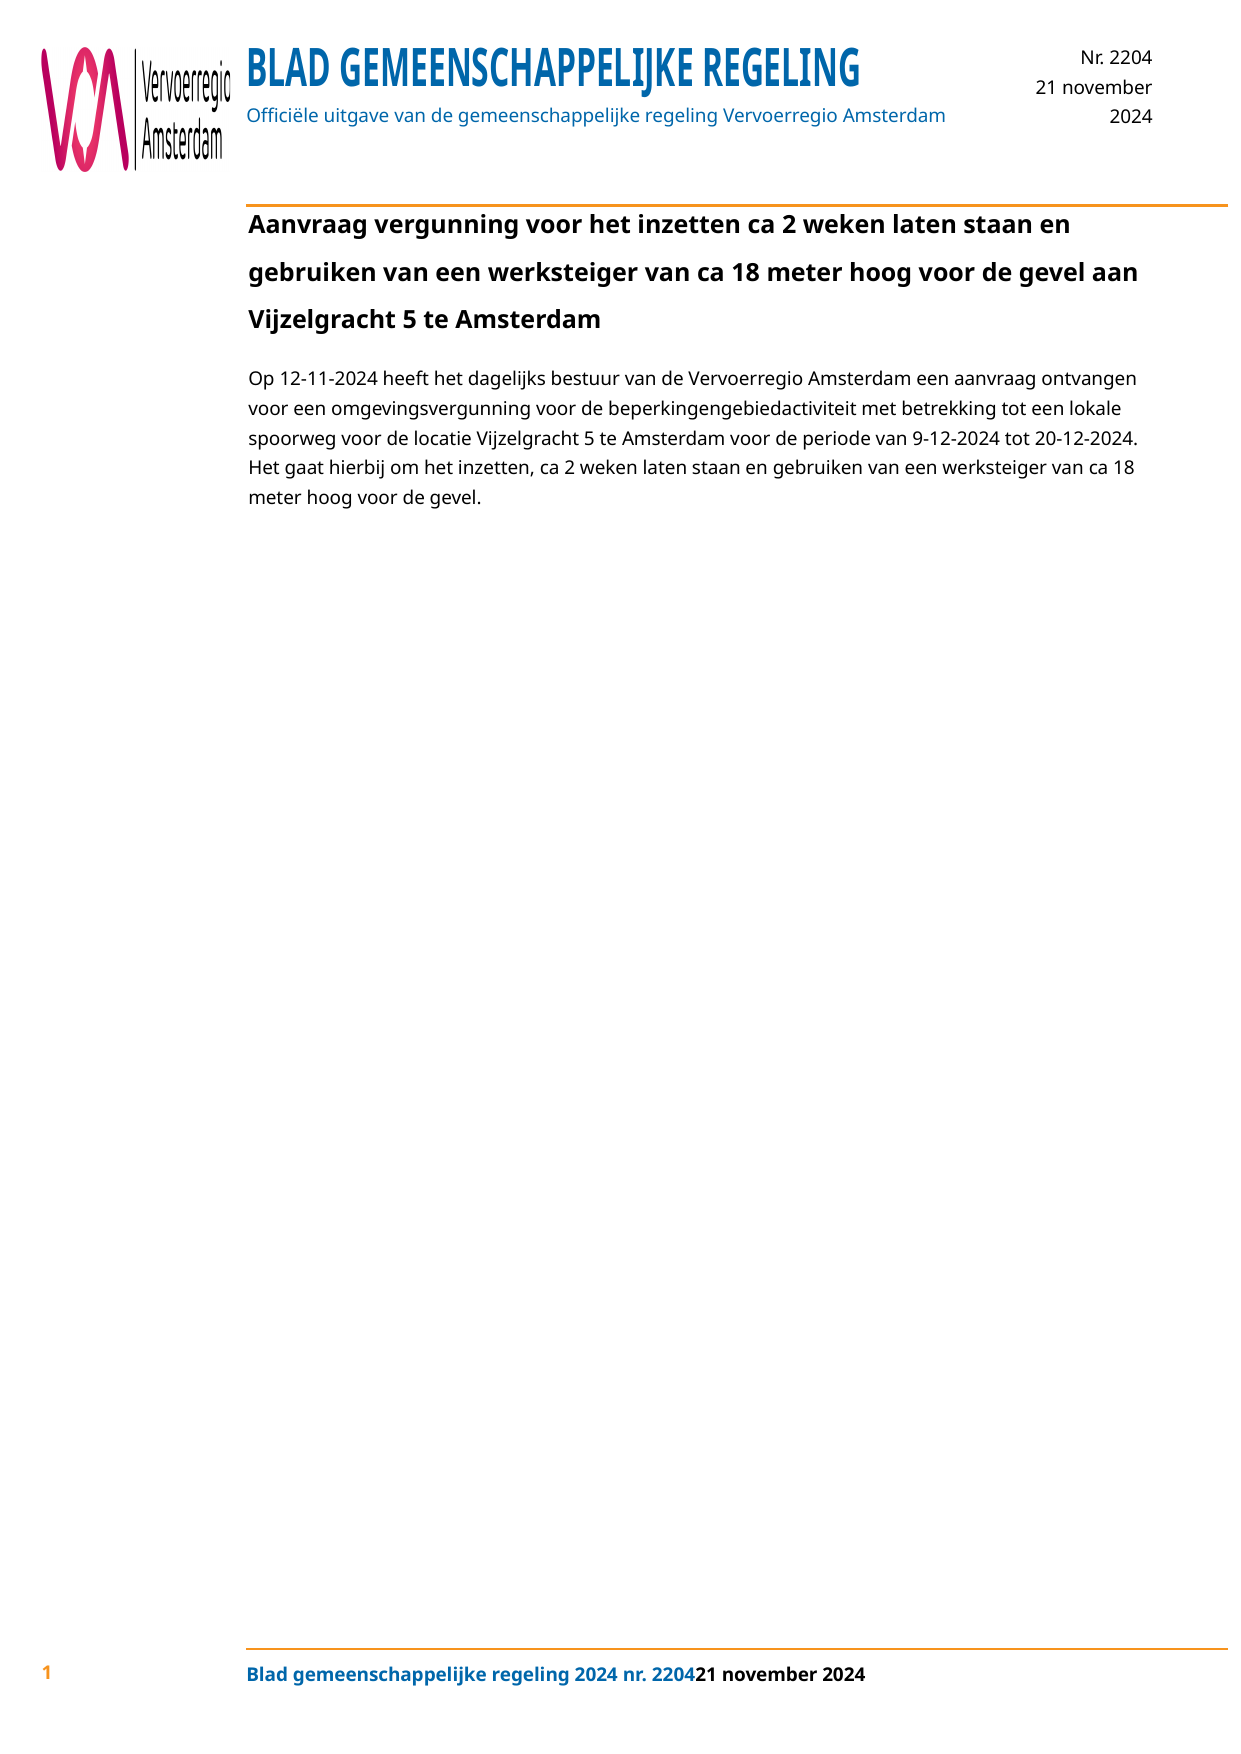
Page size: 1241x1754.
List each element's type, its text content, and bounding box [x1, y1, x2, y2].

text Aanvraag vergunning voor het inzetten ca 2 weken laten staan en gebruiken van een werksteiger van ca 18 meter hoog voor de gevel aan Vijzelgracht 5 te Amsterdam [248, 207, 1152, 336]
picture [41, 47, 231, 172]
text Op 12-11-2024 heeft het dagelijks bestuur van de Vervoerregio Amsterdam een aanvraag ontvangen voor een omgevingsvergunning voor de beperkingengebiedactiviteit met betrekking tot een lokale spoorweg voor de locatie Vijzelgracht 5 te Amsterdam voor de periode van 9-12-2024 tot 20-12-2024. Het gaat hierbij om het inzetten, ca 2 weken laten staan en gebruiken van een werksteiger van ca 18 meter hoog voor de gevel. [248, 366, 1152, 509]
